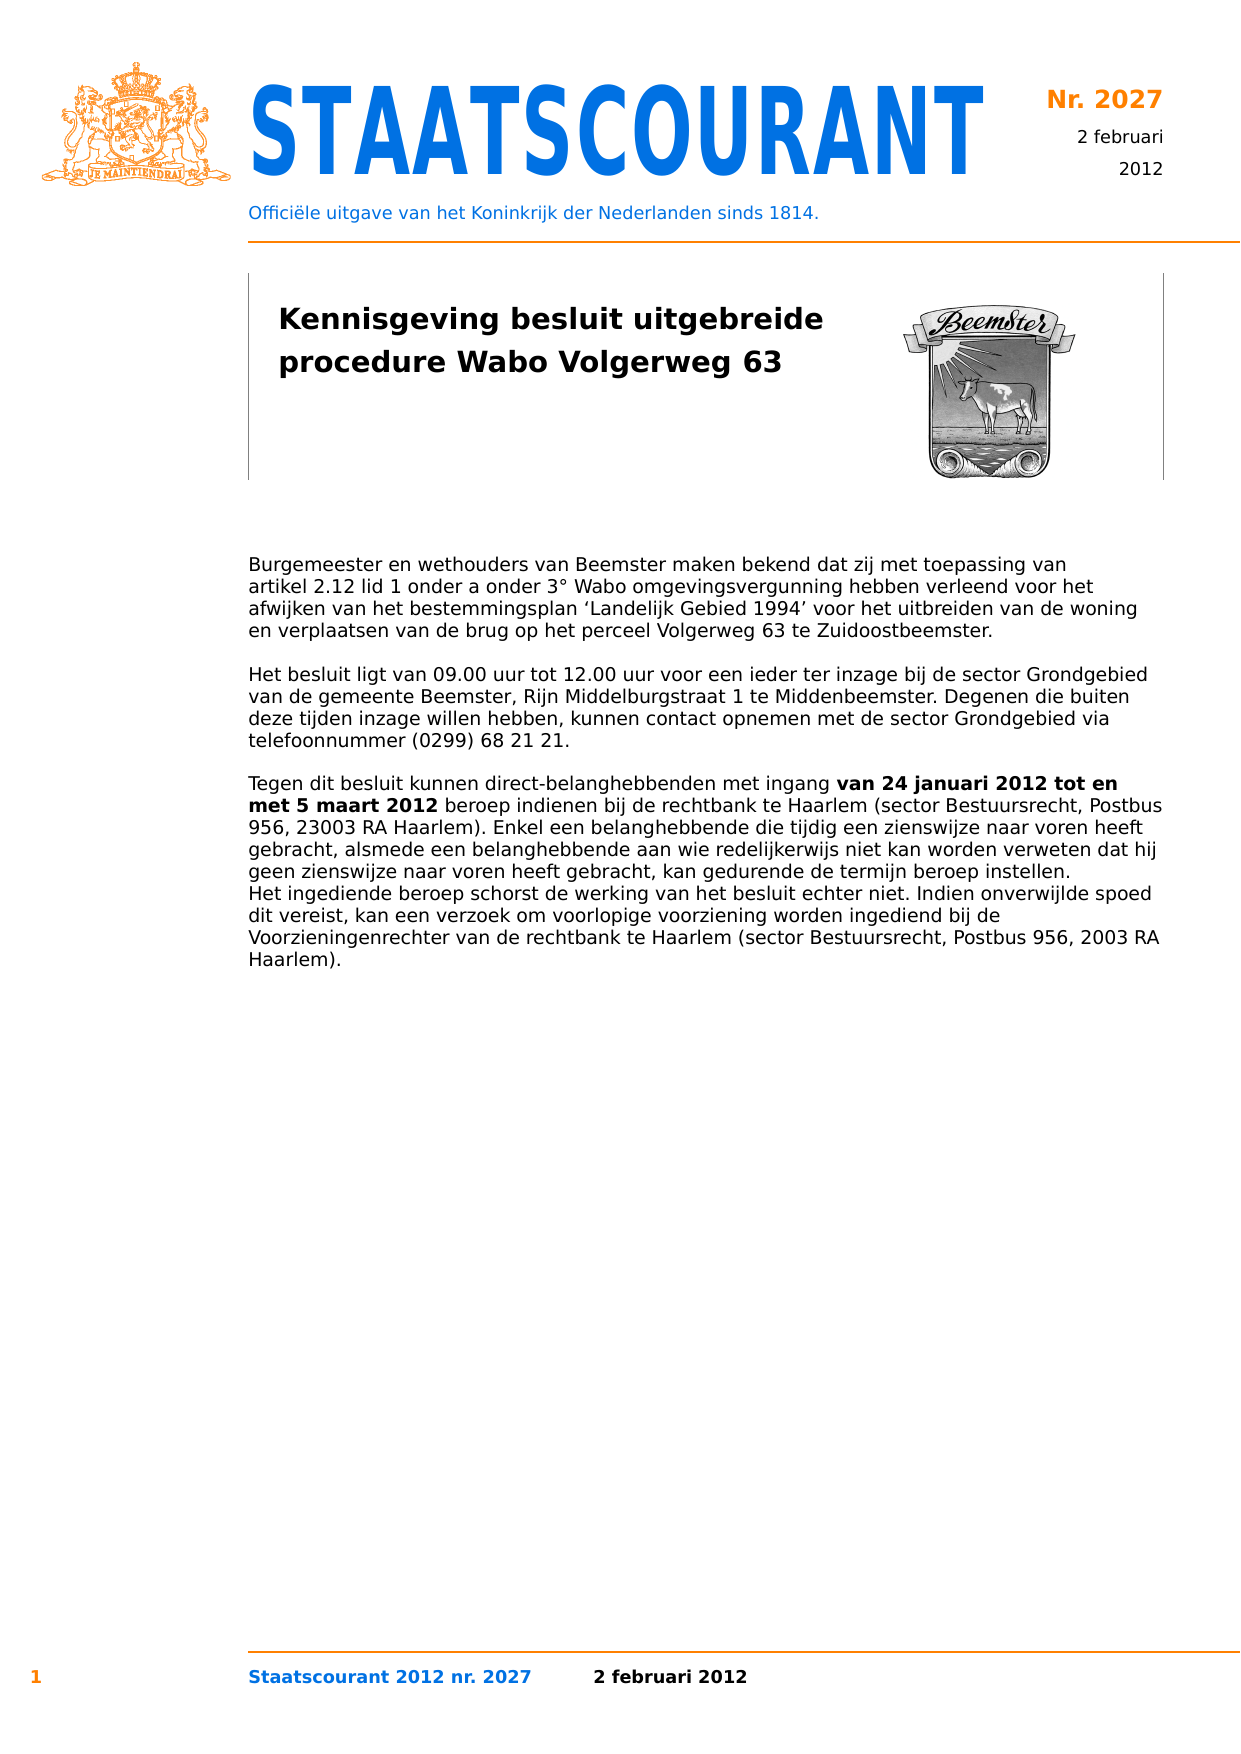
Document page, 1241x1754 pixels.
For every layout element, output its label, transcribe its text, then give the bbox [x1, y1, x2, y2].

table_header [25, 62, 248, 241]
table_header Nr. 2027 [998, 62, 1240, 121]
picture [844, 302, 1134, 480]
picture [41, 62, 231, 186]
table_header STAATSCOURANT [248, 62, 998, 203]
table_cell Officiële uitgave van het Koninkrijk der Nederlanden sinds 1814. [248, 203, 1240, 241]
text Het besluit ligt van 09.00 uur tot 12.00 uur voor een ieder ter inzage bij de sector Grondgebied van de gemeente Beemster, Rijn Middelburgstraat 1 te Middenbeemster. Degenen die buiten deze tijden inzage willen hebben, kunnen contact opnemen met de sector Grondgebied via telefoonnummer (0299) 68 21 21. [248, 663, 1163, 751]
text Tegen dit besluit kunnen direct-belanghebbenden met ingang van 24 januari 2012 tot en met 5 maart 2012 beroep indienen bij de rechtbank te Haarlem (sector Bestuursrecht, Postbus 956, 23003 RA Haarlem). Enkel een belanghebbende die tijdig een zienswijze naar voren heeft gebracht, alsmede een belanghebbende aan wie redelijkerwijs niet kan worden verweten dat hij geen zienswijze naar voren heeft gebracht, kan gedurende de termijn beroep instellen. [248, 773, 1163, 883]
text Het ingediende beroep schorst de werking van het besluit echter niet. Indien onverwijlde spoed dit vereist, kan een verzoek om voorlopige voorziening worden ingediend bij de Voorzieningenrechter van de rechtbank te Haarlem (sector Bestuursrecht, Postbus 956, 2003 RA Haarlem). [248, 883, 1163, 971]
table_cell 2012 [998, 153, 1240, 203]
subtitle Kennisgeving besluit uitgebreide procedure Wabo Volgerweg 63 [249, 273, 1163, 480]
text Burgemeester en wethouders van Beemster maken bekend dat zij met toepassing van artikel 2.12 lid 1 onder a onder 3° Wabo omgevingsvergunning hebben verleend voor het afwijken van het bestemmingsplan ‘Landelijk Gebied 1994’ voor het uitbreiden van de woning en verplaatsen van de brug op het perceel Volgerweg 63 te Zuidoostbeemster. [248, 554, 1163, 642]
table_cell 2 februari [998, 121, 1240, 153]
